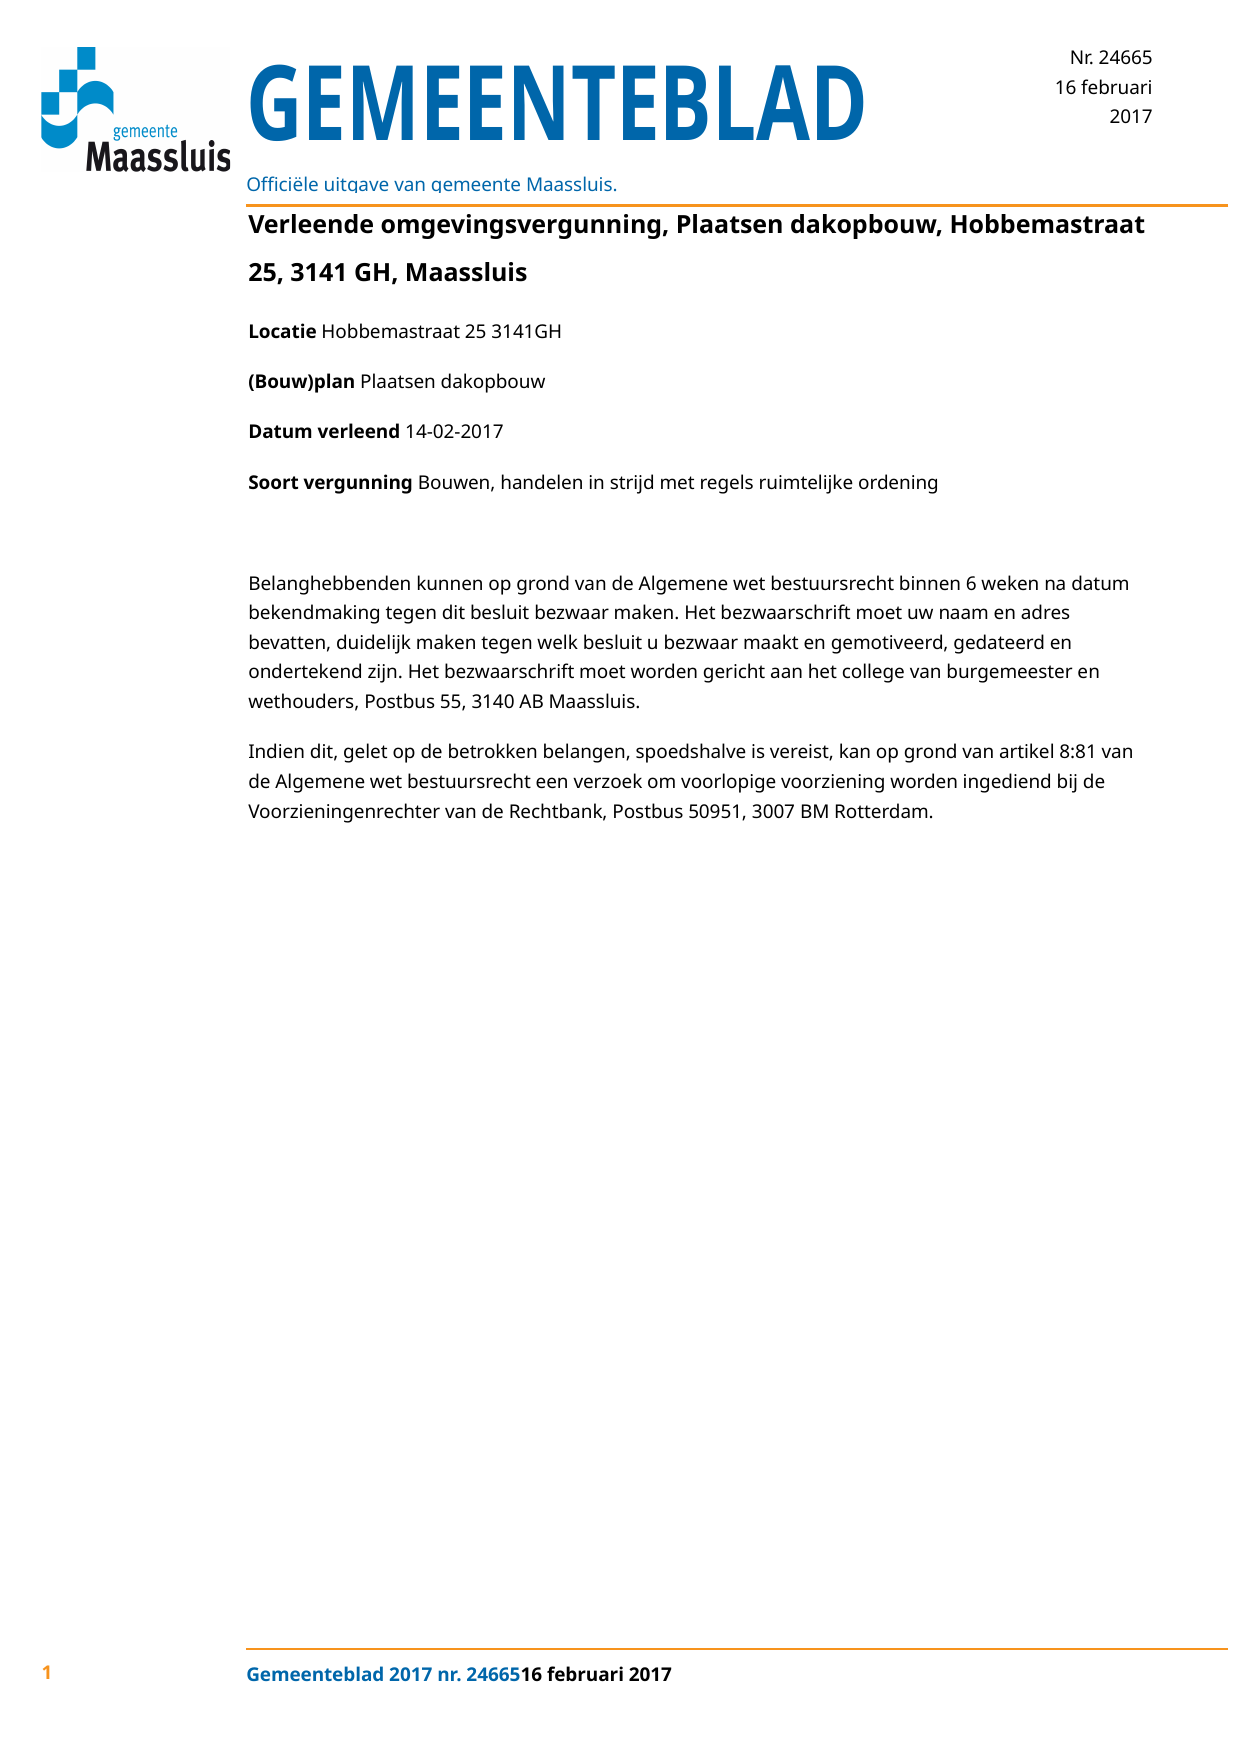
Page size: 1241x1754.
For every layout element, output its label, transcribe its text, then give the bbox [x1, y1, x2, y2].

picture [41, 47, 77, 92]
text Locatie Hobbemastraat 25 3141GH [248, 318, 1152, 344]
picture [41, 47, 231, 172]
text Belanghebbenden kunnen op grond van de Algemene wet bestuursrecht binnen 6 weken na datum bekendmaking tegen dit besluit bezwaar maken. Het bezwaarschrift moet uw naam en adres bevatten, duidelijk maken tegen welk besluit u bezwaar maakt en gemotiveerd, gedateerd en ondertekend zijn. Het bezwaarschrift moet worden gericht aan het college van burgemeester en wethouders, Postbus 55, 3140 AB Maassluis. [248, 570, 1152, 714]
text Verleende omgevingsvergunning, Plaatsen dakopbouw, Hobbemastraat 25, 3141 GH, Maassluis [248, 207, 1152, 288]
text (Bouw)plan Plaatsen dakopbouw [248, 368, 1152, 394]
text Datum verleend 14-02-2017 [248, 419, 1152, 444]
text Soort vergunning Bouwen, handelen in strijd met regels ruimtelijke ordening [248, 469, 1152, 495]
text Indien dit, gelet op de betrokken belangen, spoedshalve is vereist, kan op grond van artikel 8:81 van de Algemene wet bestuursrecht een verzoek om voorlopige voorziening worden ingediend bij de Voorzieningenrechter van de Rechtbank, Postbus 50951, 3007 BM Rotterdam. [248, 739, 1152, 824]
